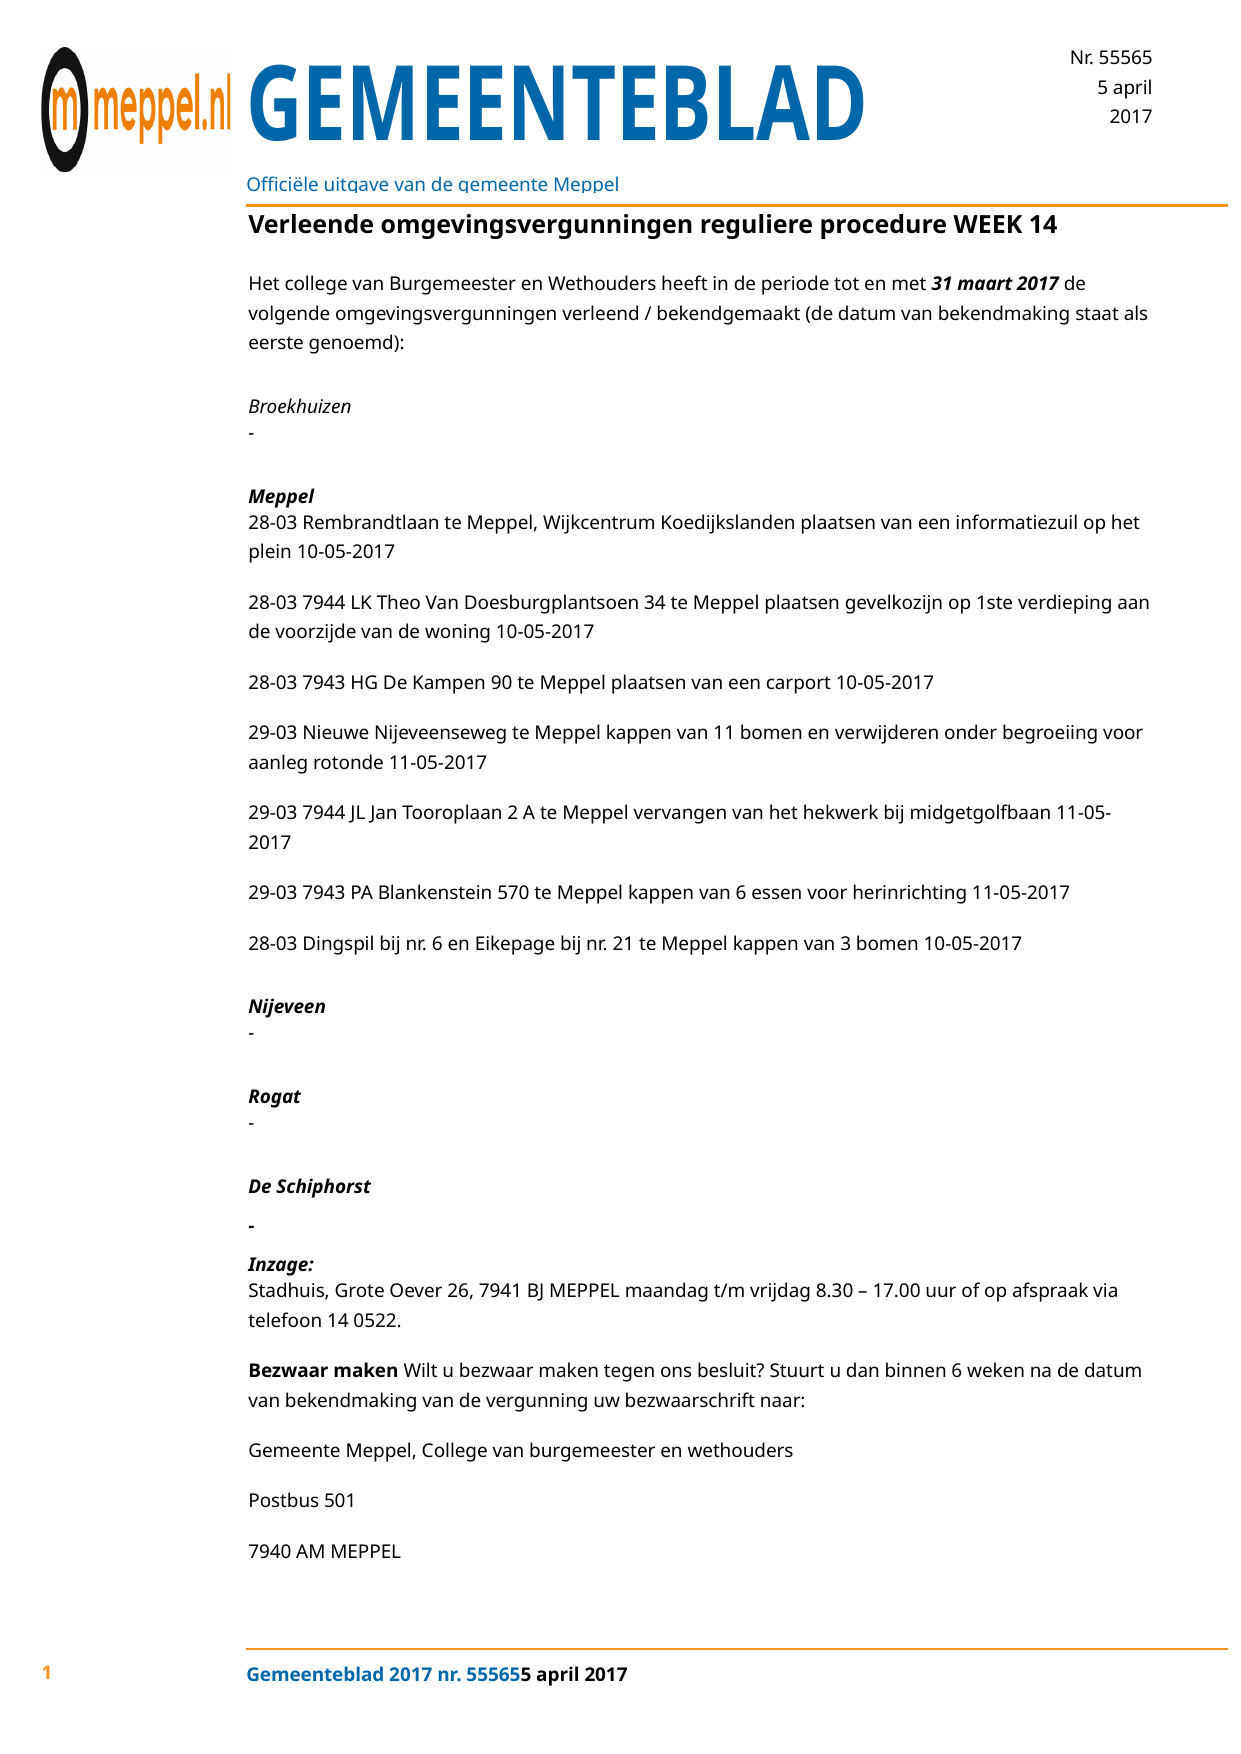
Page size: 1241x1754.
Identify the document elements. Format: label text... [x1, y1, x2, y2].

text Verleende omgevingsvergunningen reguliere procedure WEEK 14 [248, 207, 1152, 241]
text 28-03 Rembrandtlaan te Meppel, Wijkcentrum Koedijkslanden plaatsen van een informatiezuil op het plein 10-05-2017 [248, 509, 1152, 564]
text 28-03 7944 LK Theo Van Doesburgplantsoen 34 te Meppel plaatsen gevelkozijn op 1ste verdieping aan de voorzijde van de woning 10-05-2017 [248, 589, 1152, 644]
picture [41, 47, 231, 172]
text 29-03 7944 JL Jan Tooroplaan 2 A te Meppel vervangen van het hekwerk bij midgetgolfbaan 11-05-2017 [248, 799, 1152, 854]
text Inzage: [248, 1252, 1152, 1277]
text Gemeente Meppel, College van burgemeester en wethouders [248, 1437, 1152, 1463]
text Rogat [248, 1083, 1152, 1109]
text Stadhuis, Grote Oever 26, 7941 BJ MEPPEL maandag t/m vrijdag 8.30 – 17.00 uur of op afspraak via telefoon 14 0522. [248, 1277, 1152, 1333]
text Broekhuizen [248, 393, 1152, 419]
text - [248, 1019, 1152, 1045]
text - [248, 1212, 1152, 1238]
text Nijeveen [248, 994, 1152, 1019]
text 28-03 Dingspil bij nr. 6 en Eikepage bij nr. 21 te Meppel kappen van 3 bomen 10-05-2017 [248, 930, 1152, 955]
text - [248, 1109, 1152, 1135]
text Bezwaar maken Wilt u bezwaar maken tegen ons besluit? Stuurt u dan binnen 6 weken na de datum van bekendmaking van de vergunning uw bezwaarschrift naar: [248, 1357, 1152, 1413]
text 28-03 7943 HG De Kampen 90 te Meppel plaatsen van een carport 10-05-2017 [248, 669, 1152, 694]
text 7940 AM MEPPEL [248, 1538, 1152, 1564]
text Meppel [248, 483, 1152, 509]
text - [248, 419, 1152, 445]
text Het college van Burgemeester en Wethouders heeft in de periode tot en met 31 maart 2017 de volgende omgevingsvergunningen verleend / bekendgemaakt (de datum van bekendmaking staat als eerste genoemd): [248, 270, 1152, 355]
text 29-03 7943 PA Blankenstein 570 te Meppel kappen van 6 essen voor herinrichting 11-05-2017 [248, 879, 1152, 905]
text De Schiphorst [248, 1173, 1152, 1199]
text Postbus 501 [248, 1488, 1152, 1513]
text 29-03 Nieuwe Nijeveenseweg te Meppel kappen van 11 bomen en verwijderen onder begroeiing voor aanleg rotonde 11-05-2017 [248, 719, 1152, 774]
